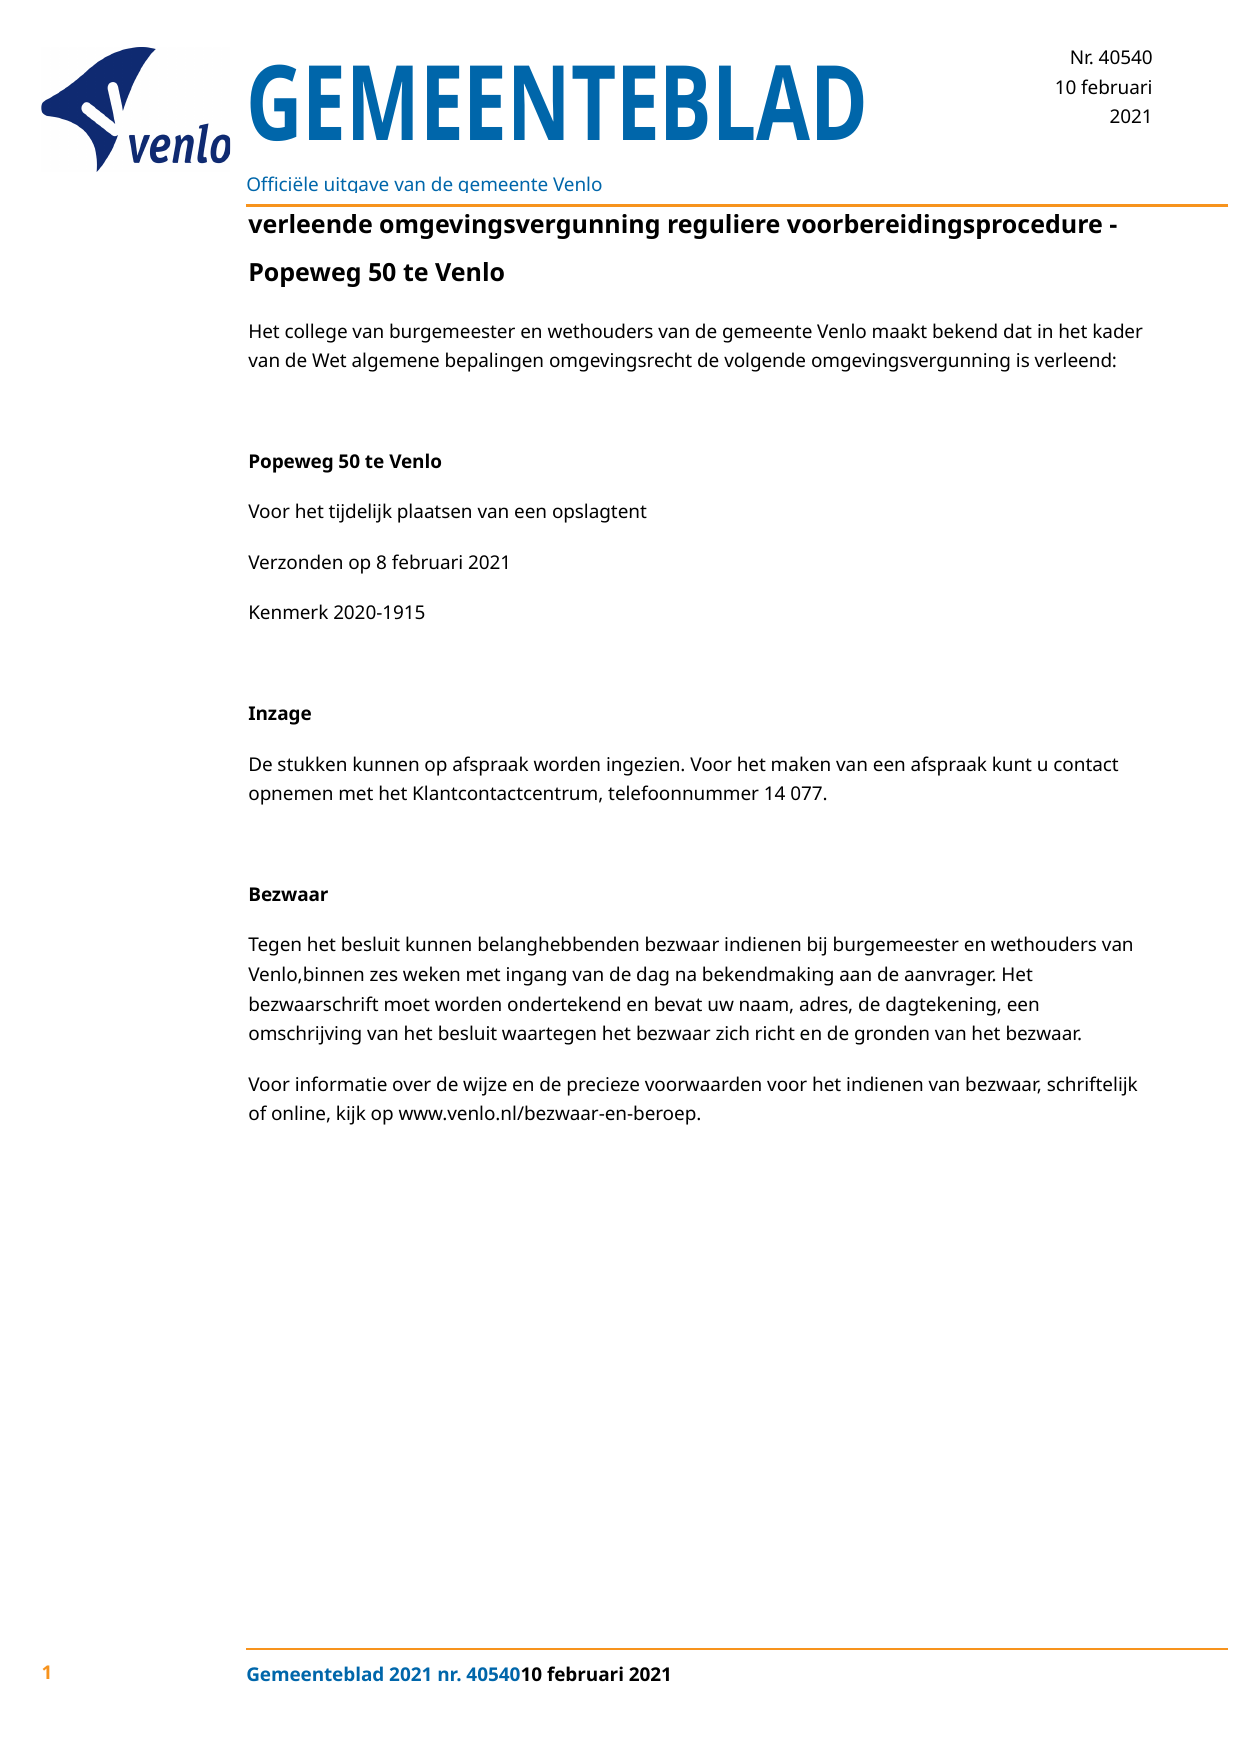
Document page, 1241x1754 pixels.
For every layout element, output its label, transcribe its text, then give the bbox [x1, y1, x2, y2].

text Kenmerk 2020-1915 [248, 599, 1152, 625]
picture [41, 47, 231, 172]
text De stukken kunnen op afspraak worden ingezien. Voor het maken van een afspraak kunt u contact opnemen met het Klantcontactcentrum, telefoonnummer 14 077. [248, 751, 1152, 806]
text Inzage [248, 700, 1152, 726]
text Tegen het besluit kunnen belanghebbenden bezwaar indienen bij burgemeester en wethouders van Venlo,binnen zes weken met ingang van de dag na bekendmaking aan de aanvrager. Het bezwaarschrift moet worden ondertekend en bevat uw naam, adres, de dagtekening, een omschrijving van het besluit waartegen het bezwaar zich richt en de gronden van het bezwaar. [248, 932, 1152, 1046]
text Popeweg 50 te Venlo [248, 448, 1152, 474]
text Voor het tijdelijk plaatsen van een opslagtent [248, 499, 1152, 524]
text Bezwaar [248, 881, 1152, 907]
text Verzonden op 8 februari 2021 [248, 549, 1152, 575]
text Het college van burgemeester en wethouders van de gemeente Venlo maakt bekend dat in het kader van de Wet algemene bepalingen omgevingsrecht de volgende omgevingsvergunning is verleend: [248, 318, 1152, 373]
text verleende omgevingsvergunning reguliere voorbereidingsprocedure - Popeweg 50 te Venlo [248, 207, 1152, 288]
text Voor informatie over de wijze en de precieze voorwaarden voor het indienen van bezwaar, schriftelijk of online, kijk op www.venlo.nl/bezwaar-en-beroep. [248, 1071, 1152, 1126]
